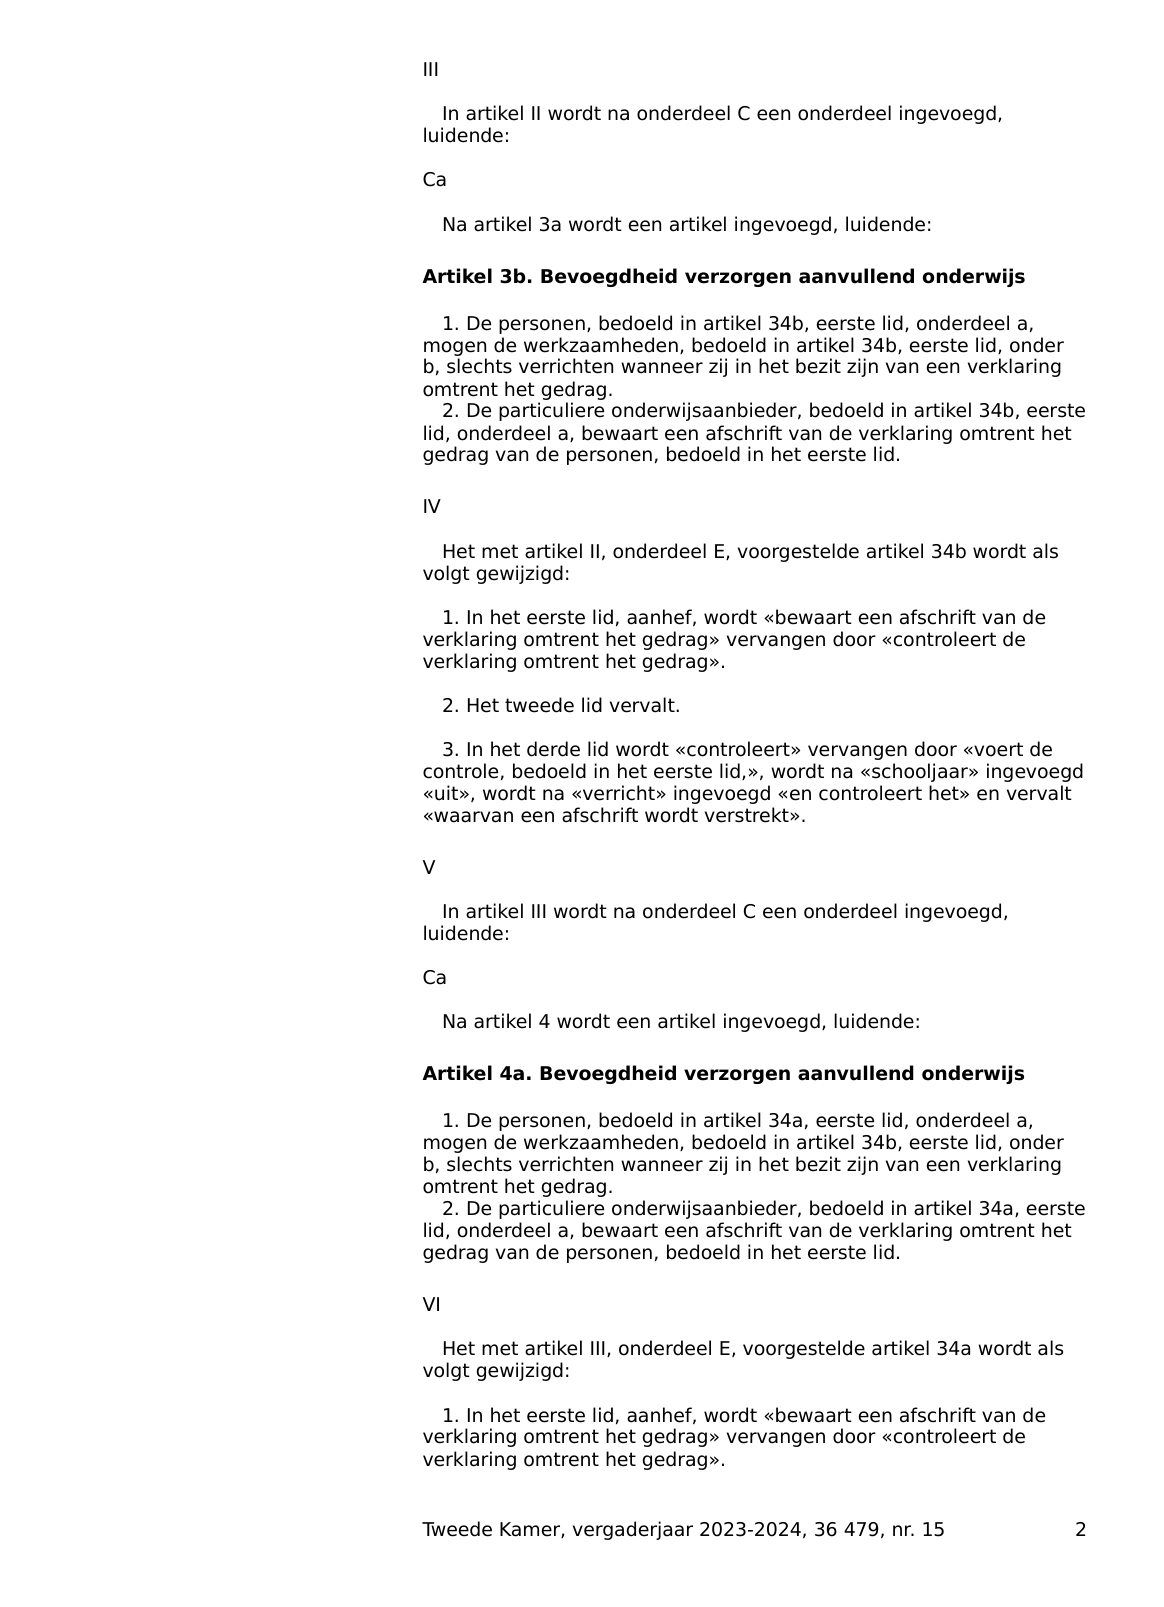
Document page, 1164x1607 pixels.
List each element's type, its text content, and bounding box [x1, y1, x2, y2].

subtitle Artikel 3b. Bevoegdheid verzorgen aanvullend onderwijs [422, 266, 1087, 287]
subtitle Artikel 4a. Bevoegdheid verzorgen aanvullend onderwijs [422, 1063, 1087, 1085]
text In artikel III wordt na onderdeel C een onderdeel ingevoegd, luidende: [422, 901, 1087, 945]
text Ca [422, 967, 1087, 989]
text 3. In het derde lid wordt «controleert» vervangen door «voert de controle, bedoeld in het eerste lid,», wordt na «schooljaar» ingevoegd «uit», wordt na «verricht» ingevoegd «en controleert het» en vervalt «waarvan een afschrift wordt verstrekt». [422, 739, 1087, 827]
text 2. Het tweede lid vervalt. [422, 695, 1087, 717]
text 2. De particuliere onderwijsaanbieder, bedoeld in artikel 34a, eerste lid, onderdeel a, bewaart een afschrift van de verklaring omtrent het gedrag van de personen, bedoeld in het eerste lid. [422, 1198, 1087, 1264]
text 2. De particuliere onderwijsaanbieder, bedoeld in artikel 34b, eerste lid, onderdeel a, bewaart een afschrift van de verklaring omtrent het gedrag van de personen, bedoeld in het eerste lid. [422, 400, 1087, 466]
text Het met artikel III, onderdeel E, voorgestelde artikel 34a wordt als volgt gewijzigd: [422, 1338, 1087, 1382]
subtitle IV [422, 496, 1087, 518]
text Ca [422, 169, 1087, 191]
text 1. De personen, bedoeld in artikel 34a, eerste lid, onderdeel a, mogen de werkzaamheden, bedoeld in artikel 34b, eerste lid, onder b, slechts verrichten wanneer zij in het bezit zijn van een verklaring omtrent het gedrag. [422, 1110, 1087, 1198]
text 1. In het eerste lid, aanhef, wordt «bewaart een afschrift van de verklaring omtrent het gedrag» vervangen door «controleert de verklaring omtrent het gedrag». [422, 1404, 1087, 1470]
subtitle VI [422, 1294, 1087, 1316]
text Na artikel 3a wordt een artikel ingevoegd, luidende: [422, 213, 1087, 236]
subtitle V [422, 857, 1087, 879]
text In artikel II wordt na onderdeel C een onderdeel ingevoegd, luidende: [422, 103, 1087, 147]
subtitle III [422, 59, 1087, 81]
text 1. De personen, bedoeld in artikel 34b, eerste lid, onderdeel a, mogen de werkzaamheden, bedoeld in artikel 34b, eerste lid, onder b, slechts verrichten wanneer zij in het bezit zijn van een verklaring omtrent het gedrag. [422, 312, 1087, 400]
text 1. In het eerste lid, aanhef, wordt «bewaart een afschrift van de verklaring omtrent het gedrag» vervangen door «controleert de verklaring omtrent het gedrag». [422, 607, 1087, 673]
text Het met artikel II, onderdeel E, voorgestelde artikel 34b wordt als volgt gewijzigd: [422, 541, 1087, 584]
text Na artikel 4 wordt een artikel ingevoegd, luidende: [422, 1011, 1087, 1033]
